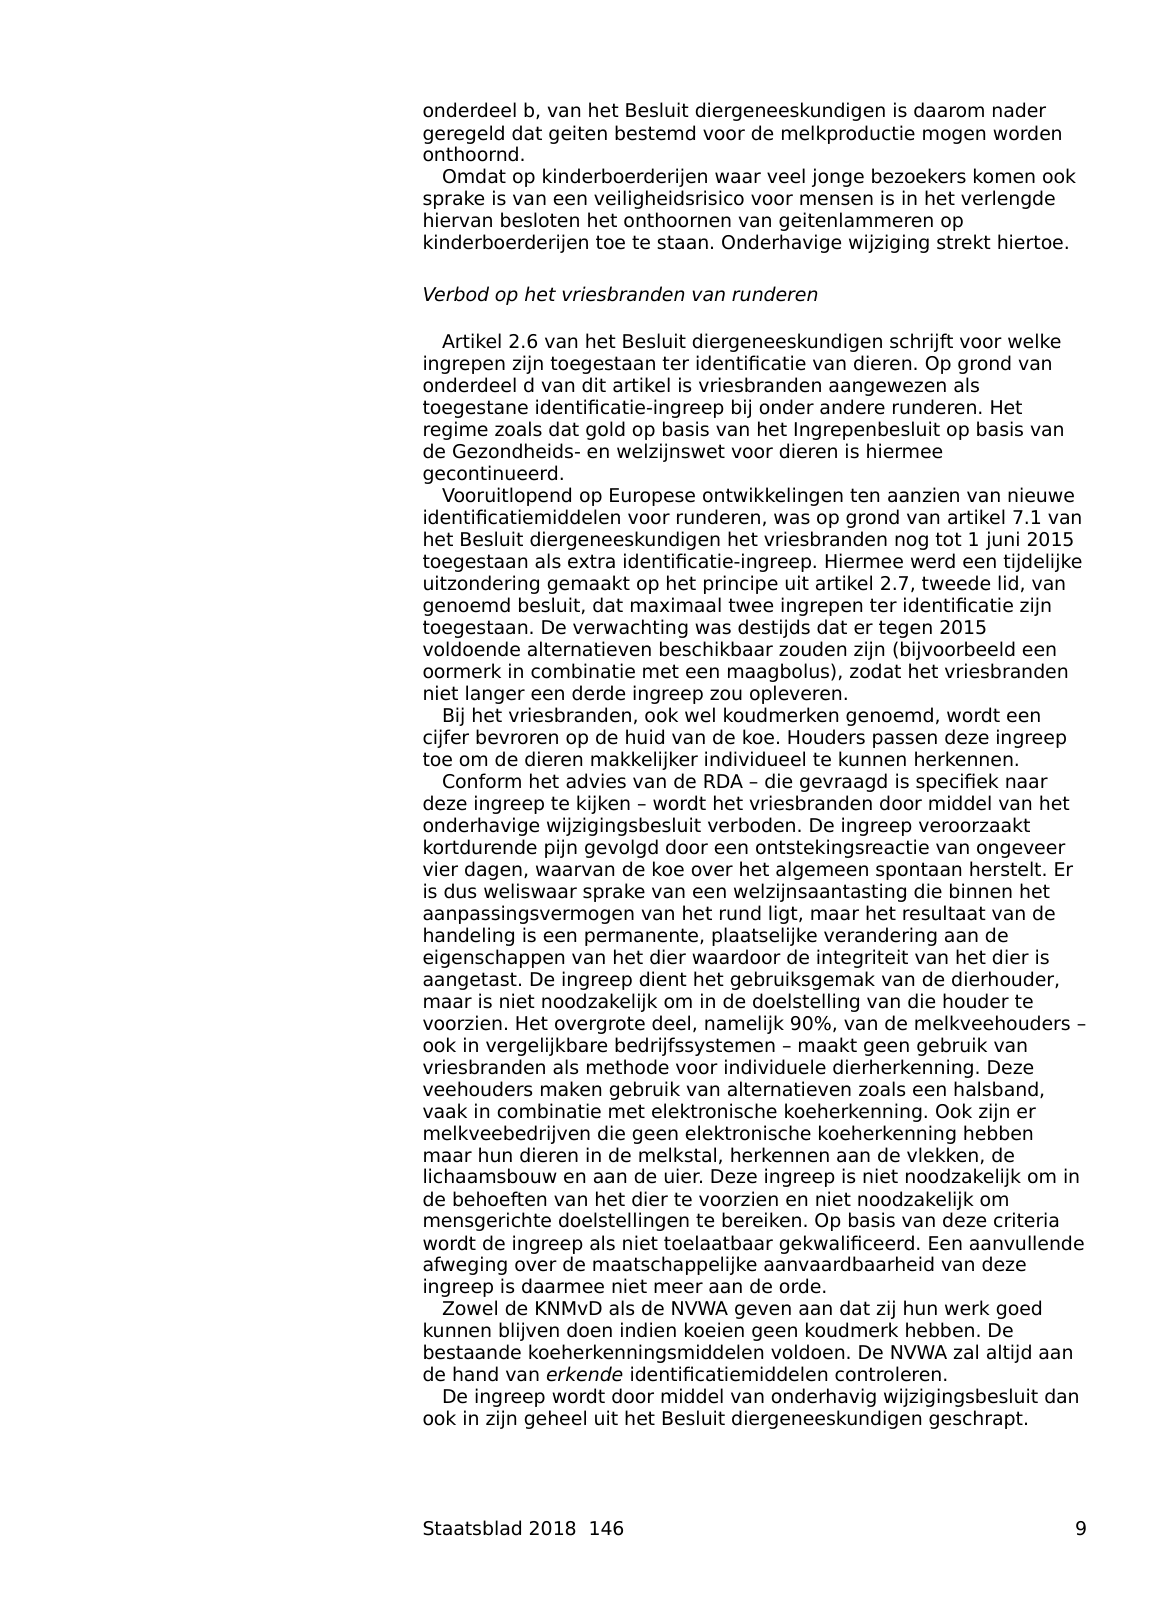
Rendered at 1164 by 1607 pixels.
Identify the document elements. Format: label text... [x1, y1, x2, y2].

text De ingreep wordt door middel van onderhavig wijzigingsbesluit dan ook in zijn geheel uit het Besluit diergeneeskundigen geschrapt. [422, 1386, 1087, 1430]
subtitle Verbod op het vriesbranden van runderen [422, 284, 1087, 306]
text Vooruitlopend op Europese ontwikkelingen ten aanzien van nieuwe identificatiemiddelen voor runderen, was op grond van artikel 7.1 van het Besluit diergeneeskundigen het vriesbranden nog tot 1 juni 2015 toegestaan als extra identificatie-ingreep. Hiermee werd een tijdelijke uitzondering gemaakt op het principe uit artikel 2.7, tweede lid, van genoemd besluit, dat maximaal twee ingrepen ter identificatie zijn toegestaan. De verwachting was destijds dat er tegen 2015 voldoende alternatieven beschikbaar zouden zijn (bijvoorbeeld een oormerk in combinatie met een maagbolus), zodat het vriesbranden niet langer een derde ingreep zou opleveren. [422, 485, 1087, 705]
text Artikel 2.6 van het Besluit diergeneeskundigen schrijft voor welke ingrepen zijn toegestaan ter identificatie van dieren. Op grond van onderdeel d van dit artikel is vriesbranden aangewezen als toegestane identificatie-ingreep bij onder andere runderen. Het regime zoals dat gold op basis van het Ingrepenbesluit op basis van de Gezondheids- en welzijnswet voor dieren is hiermee gecontinueerd. [422, 331, 1087, 485]
text onderdeel b, van het Besluit diergeneeskundigen is daarom nader geregeld dat geiten bestemd voor de melkproductie mogen worden onthoornd. [422, 100, 1087, 166]
text Omdat op kinderboerderijen waar veel jonge bezoekers komen ook sprake is van een veiligheidsrisico voor mensen is in het verlengde hiervan besloten het onthoornen van geitenlammeren op kinderboerderijen toe te staan. Onderhavige wijziging strekt hiertoe. [422, 166, 1087, 254]
text Conform het advies van de RDA – die gevraagd is specifiek naar deze ingreep te kijken – wordt het vriesbranden door middel van het onderhavige wijzigingsbesluit verboden. De ingreep veroorzaakt kortdurende pijn gevolgd door een ontstekingsreactie van ongeveer vier dagen, waarvan de koe over het algemeen spontaan herstelt. Er is dus weliswaar sprake van een welzijnsaantasting die binnen het aanpassingsvermogen van het rund ligt, maar het resultaat van de handeling is een permanente, plaatselijke verandering aan de eigenschappen van het dier waardoor de integriteit van het dier is aangetast. De ingreep dient het gebruiksgemak van de dierhouder, maar is niet noodzakelijk om in de doelstelling van die houder te voorzien. Het overgrote deel, namelijk 90%, van de melkveehouders – ook in vergelijkbare bedrijfssystemen – maakt geen gebruik van vriesbranden als methode voor individuele dierherkenning. Deze veehouders maken gebruik van alternatieven zoals een halsband, vaak in combinatie met elektronische koeherkenning. Ook zijn er melkveebedrijven die geen elektronische koeherkenning hebben maar hun dieren in de melkstal, herkennen aan de vlekken, de lichaamsbouw en aan de uier. Deze ingreep is niet noodzakelijk om in de behoeften van het dier te voorzien en niet noodzakelijk om mensgerichte doelstellingen te bereiken. Op basis van deze criteria wordt de ingreep als niet toelaatbaar gekwalificeerd. Een aanvullende afweging over de maatschappelijke aanvaardbaarheid van deze ingreep is daarmee niet meer aan de orde. [422, 771, 1087, 1298]
text Bij het vriesbranden, ook wel koudmerken genoemd, wordt een cijfer bevroren op de huid van de koe. Houders passen deze ingreep toe om de dieren makkelijker individueel te kunnen herkennen. [422, 705, 1087, 771]
text Zowel de KNMvD als de NVWA geven aan dat zij hun werk goed kunnen blijven doen indien koeien geen koudmerk hebben. De bestaande koeherkenningsmiddelen voldoen. De NVWA zal altijd aan de hand van erkende identificatiemiddelen controleren. [422, 1298, 1087, 1386]
